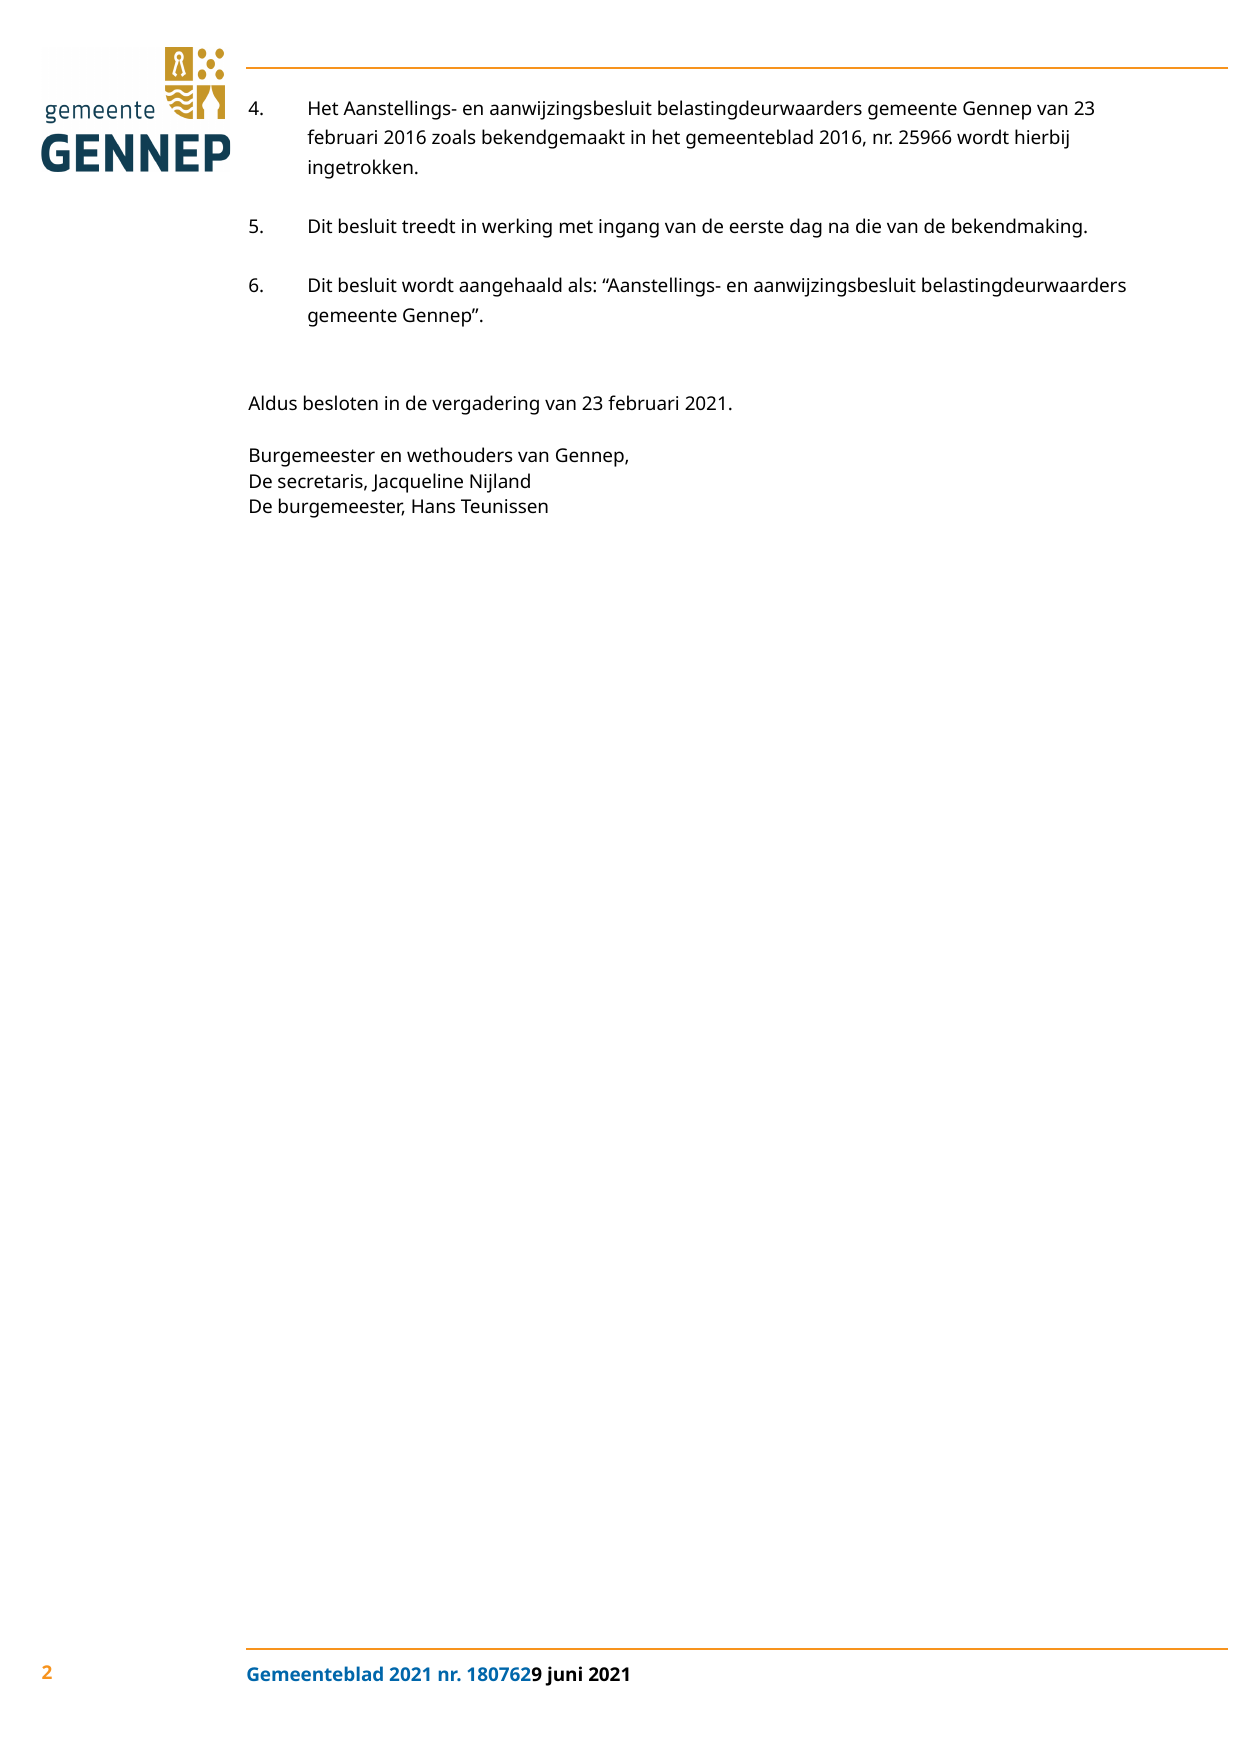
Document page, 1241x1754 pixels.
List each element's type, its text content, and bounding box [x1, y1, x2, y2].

list Het Aanstellings- en aanwijzingsbesluit belastingdeurwaarders gemeente Gennep van 23 februari 2016 zoals bekendgemaakt in het gemeenteblad 2016, nr. 25966 wordt hierbij ingetrokken. [248, 95, 1152, 180]
text De burgemeester, Hans Teunissen [248, 493, 1152, 519]
list Dit besluit wordt aangehaald als: “Aanstellings- en aanwijzingsbesluit belastingdeurwaarders gemeente Gennep”. [248, 272, 1152, 328]
picture [41, 47, 231, 172]
text Aldus besloten in de vergadering van 23 februari 2021. [248, 391, 1152, 416]
list Dit besluit treedt in werking met ingang van de eerste dag na die van de bekendmaking. [248, 213, 1152, 239]
text De secretaris, Jacqueline Nijland [248, 468, 1152, 493]
text Burgemeester en wethouders van Gennep, [248, 442, 1152, 468]
